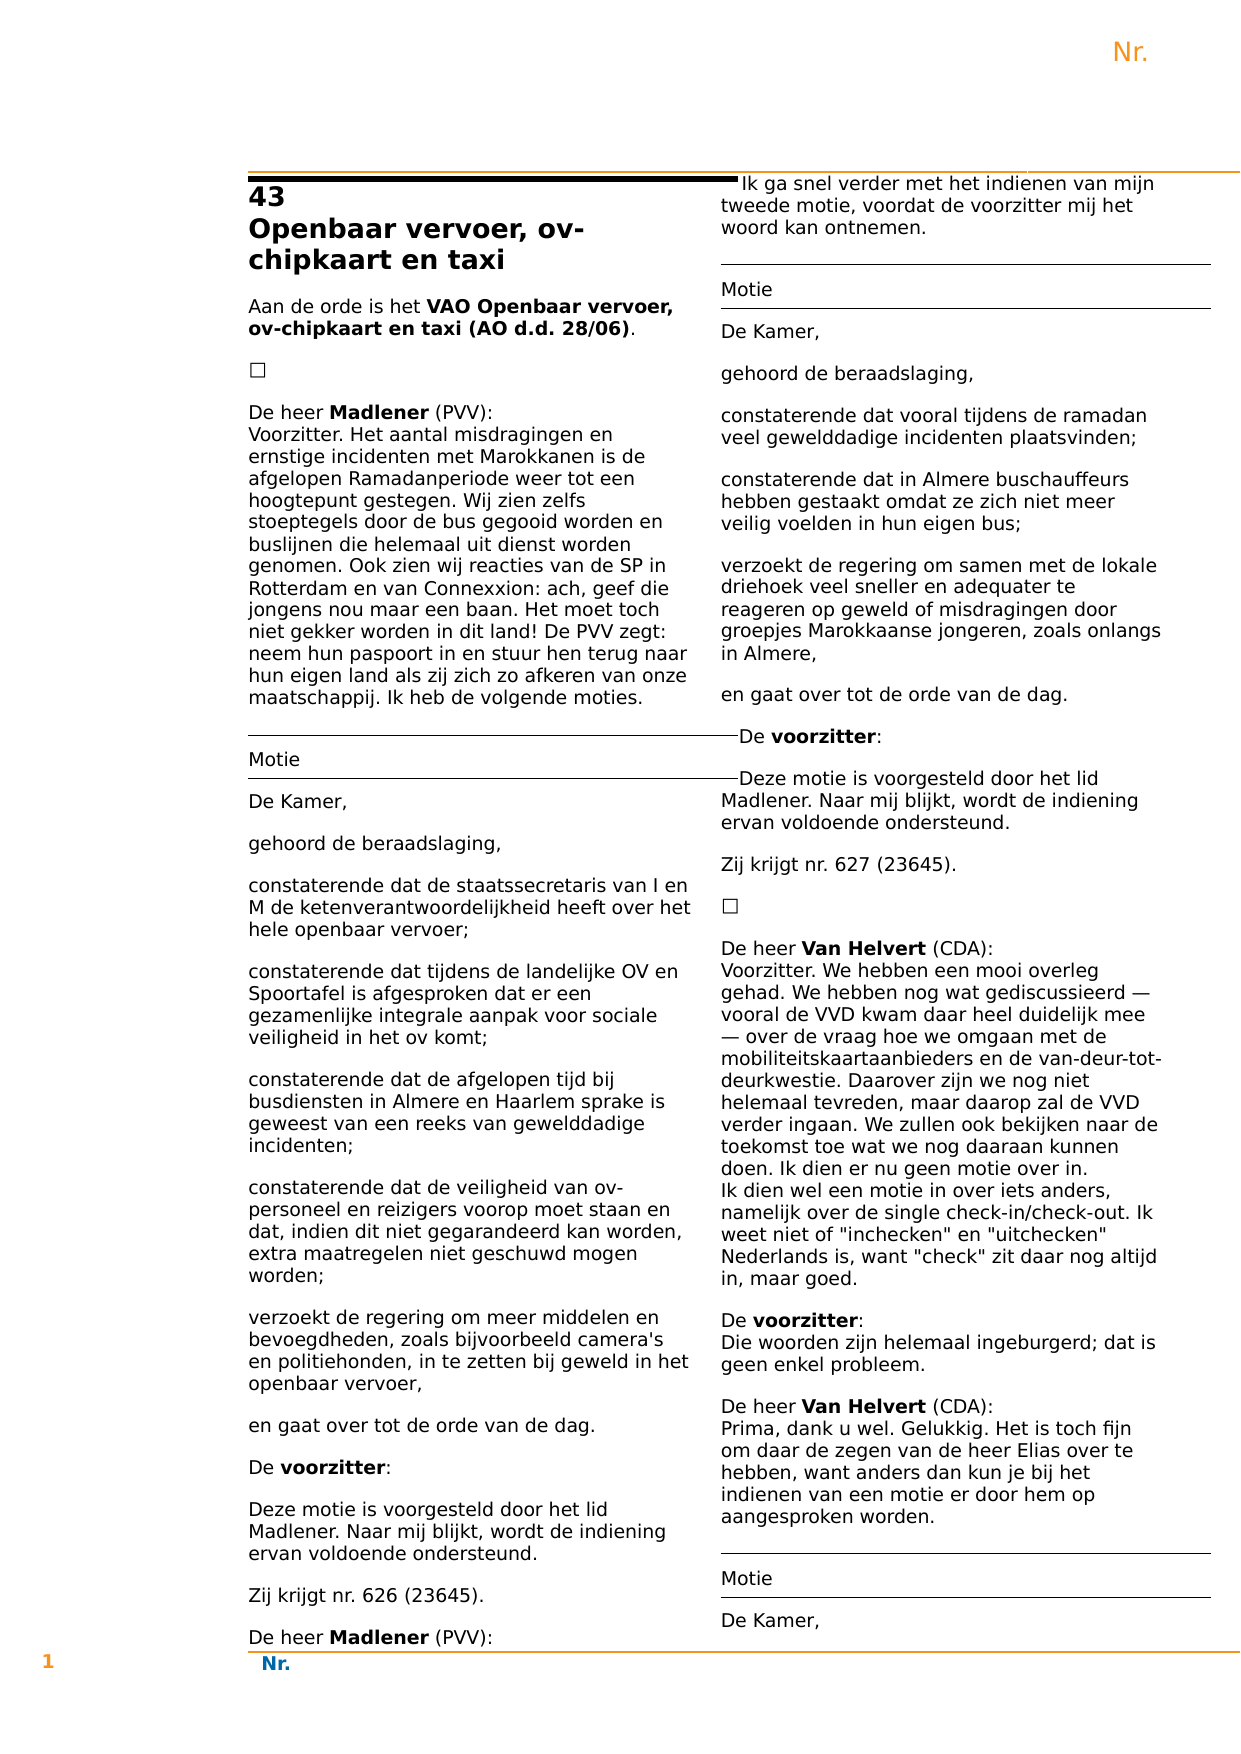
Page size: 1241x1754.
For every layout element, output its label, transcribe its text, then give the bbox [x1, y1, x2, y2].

text constaterende dat tijdens de landelijke OV en Spoortafel is afgesproken dat er een gezamenlijke integrale aanpak voor sociale veiligheid in het ov komt; [248, 961, 691, 1049]
text De Kamer, [248, 791, 691, 813]
text Aan de orde is het VAO Openbaar vervoer, ov-chipkaart en taxi (AO d.d. 28/06). [248, 296, 691, 339]
text De Kamer, [721, 321, 1163, 343]
text Motie [721, 1568, 1163, 1589]
text De voorzitter: [248, 1457, 691, 1479]
text De heer Madlener (PVV): [248, 402, 691, 423]
text Prima, dank u wel. Gelukkig. Het is toch fijn om daar de zegen van de heer Elias over te hebben, want anders dan kun je bij het indienen van een motie er door hem op aangesproken worden. [721, 1418, 1163, 1528]
text Zij krijgt nr. 626 (23645). [248, 1584, 691, 1607]
text Deze motie is voorgesteld door het lid Madlener. Naar mij blijkt, wordt de indiening ervan voldoende ondersteund. [248, 1499, 691, 1564]
text De heer Van Helvert (CDA): [721, 938, 1163, 960]
text Ik dien wel een motie in over iets anders, namelijk over de single check-in/check-out. Ik weet niet of "inchecken" en "uitchecken" Nederlands is, want "check" zit daar nog altijd in, maar goed. [721, 1180, 1163, 1290]
text De heer Van Helvert (CDA): [721, 1396, 1163, 1418]
text Voorzitter. Het aantal misdragingen en ernstige incidenten met Marokkanen is de afgelopen Ramadanperiode weer tot een hoogtepunt gestegen. Wij zien zelfs stoeptegels door de bus gegooid worden en buslijnen die helemaal uit dienst worden genomen. Ook zien wij reacties van de SP in Rotterdam en van Connexxion: ach, geef die jongens nou maar een baan. Het moet toch niet gekker worden in dit land! De PVV zegt: neem hun paspoort in en stuur hen terug naar hun eigen land als zij zich zo afkeren van onze maatschappij. Ik heb de volgende moties. [248, 423, 691, 709]
text constaterende dat vooral tijdens de ramadan veel gewelddadige incidenten plaatsvinden; [721, 404, 1163, 448]
text en gaat over tot de orde van de dag. [248, 1415, 691, 1437]
text De heer Madlener (PVV): [248, 1627, 691, 1648]
text constaterende dat de staatssecretaris van I en M de ketenverantwoordelijkheid heeft over het hele openbaar vervoer; [248, 875, 691, 941]
text Zij krijgt nr. 627 (23645). [721, 854, 1163, 876]
text Ik ga snel verder met het indienen van mijn tweede motie, voordat de voorzitter mij het woord kan ontnemen. [721, 173, 1163, 239]
text en gaat over tot de orde van de dag. [721, 684, 1163, 706]
text ⬜ [248, 359, 691, 382]
text constaterende dat de afgelopen tijd bij busdiensten in Almere en Haarlem sprake is geweest van een reeks van gewelddadige incidenten; [248, 1069, 691, 1157]
text gehoord de beraadslaging, [248, 833, 691, 855]
text Deze motie is voorgesteld door het lid Madlener. Naar mij blijkt, wordt de indiening ervan voldoende ondersteund. [721, 768, 1163, 834]
title 43 Openbaar vervoer, ov-chipkaart en taxi [248, 182, 691, 276]
text De voorzitter: [721, 1310, 1163, 1332]
text De Kamer, [721, 1609, 1163, 1632]
text verzoekt de regering om meer middelen en bevoegdheden, zoals bijvoorbeeld camera's en politiehonden, in te zetten bij geweld in het openbaar vervoer, [248, 1307, 691, 1395]
text verzoekt de regering om samen met de lokale driehoek veel sneller en adequater te reageren op geweld of misdragingen door groepjes Marokkaanse jongeren, zoals onlangs in Almere, [721, 554, 1163, 664]
text constaterende dat de veiligheid van ov-personeel en reizigers voorop moet staan en dat, indien dit niet gegarandeerd kan worden, extra maatregelen niet geschuwd mogen worden; [248, 1177, 691, 1287]
text constaterende dat in Almere buschauffeurs hebben gestaakt omdat ze zich niet meer veilig voelden in hun eigen bus; [721, 468, 1163, 534]
text Motie [721, 279, 1163, 301]
text gehoord de beraadslaging, [721, 363, 1163, 384]
text ⬜ [721, 896, 1163, 918]
text Voorzitter. We hebben een mooi overleg gehad. We hebben nog wat gediscussieerd — vooral de VVD kwam daar heel duidelijk mee — over de vraag hoe we omgaan met de mobiliteitskaartaanbieders en de van-deur-tot-deurkwestie. Daarover zijn we nog niet helemaal tevreden, maar daarop zal de VVD verder ingaan. We zullen ook bekijken naar de toekomst toe wat we nog daaraan kunnen doen. Ik dien er nu geen motie over in. [721, 960, 1163, 1180]
text Die woorden zijn helemaal ingeburgerd; dat is geen enkel probleem. [721, 1332, 1163, 1376]
text De voorzitter: [721, 726, 1163, 748]
text Motie [248, 749, 691, 771]
